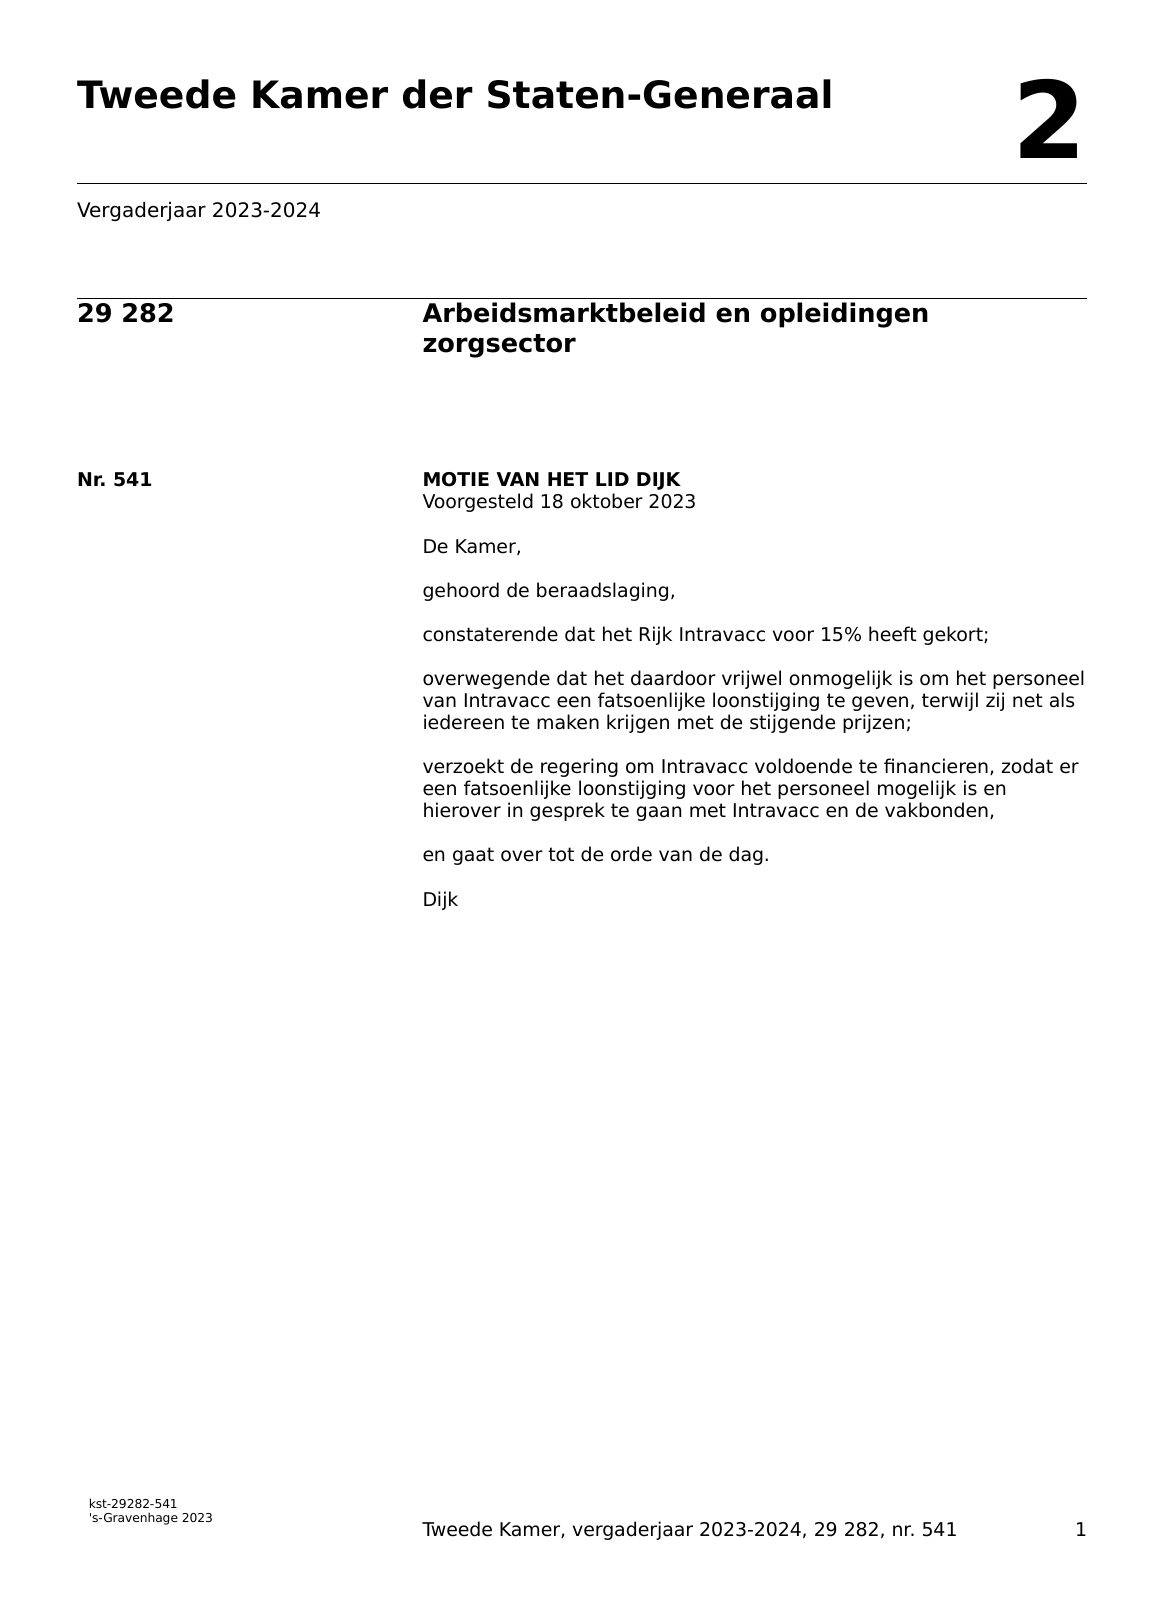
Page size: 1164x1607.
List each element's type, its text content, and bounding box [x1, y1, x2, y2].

text kst-29282-541 [88, 1497, 323, 1511]
text Voorgesteld 18 oktober 2023 [422, 491, 1087, 513]
text overwegende dat het daardoor vrijwel onmogelijk is om het personeel van Intravacc een fatsoenlijke loonstijging te geven, terwijl zij net als iedereen te maken krijgen met de stijgende prijzen; [422, 668, 1087, 734]
text verzoekt de regering om Intravacc voldoende te financieren, zodat er een fatsoenlijke loonstijging voor het personeel mogelijk is en hierover in gesprek te gaan met Intravacc en de vakbonden, [422, 756, 1087, 822]
subtitle Nr. 541 MOTIE VAN HET LID DIJK [77, 469, 1087, 491]
text De Kamer, [422, 536, 1087, 557]
subtitle 29 282 Arbeidsmarktbeleid en opleidingen zorgsector [77, 299, 1087, 358]
table_header Tweede Kamer der Staten-Generaal [77, 59, 886, 183]
text Dijk [422, 888, 1087, 910]
table_cell Vergaderjaar 2023-2024 [77, 184, 1087, 298]
text 's-Gravenhage 2023 [88, 1511, 323, 1525]
text constaterende dat het Rijk Intravacc voor 15% heeft gekort; [422, 624, 1087, 646]
table_header 2 [886, 59, 1087, 183]
text gehoord de beraadslaging, [422, 580, 1087, 602]
text en gaat over tot de orde van de dag. [422, 844, 1087, 866]
